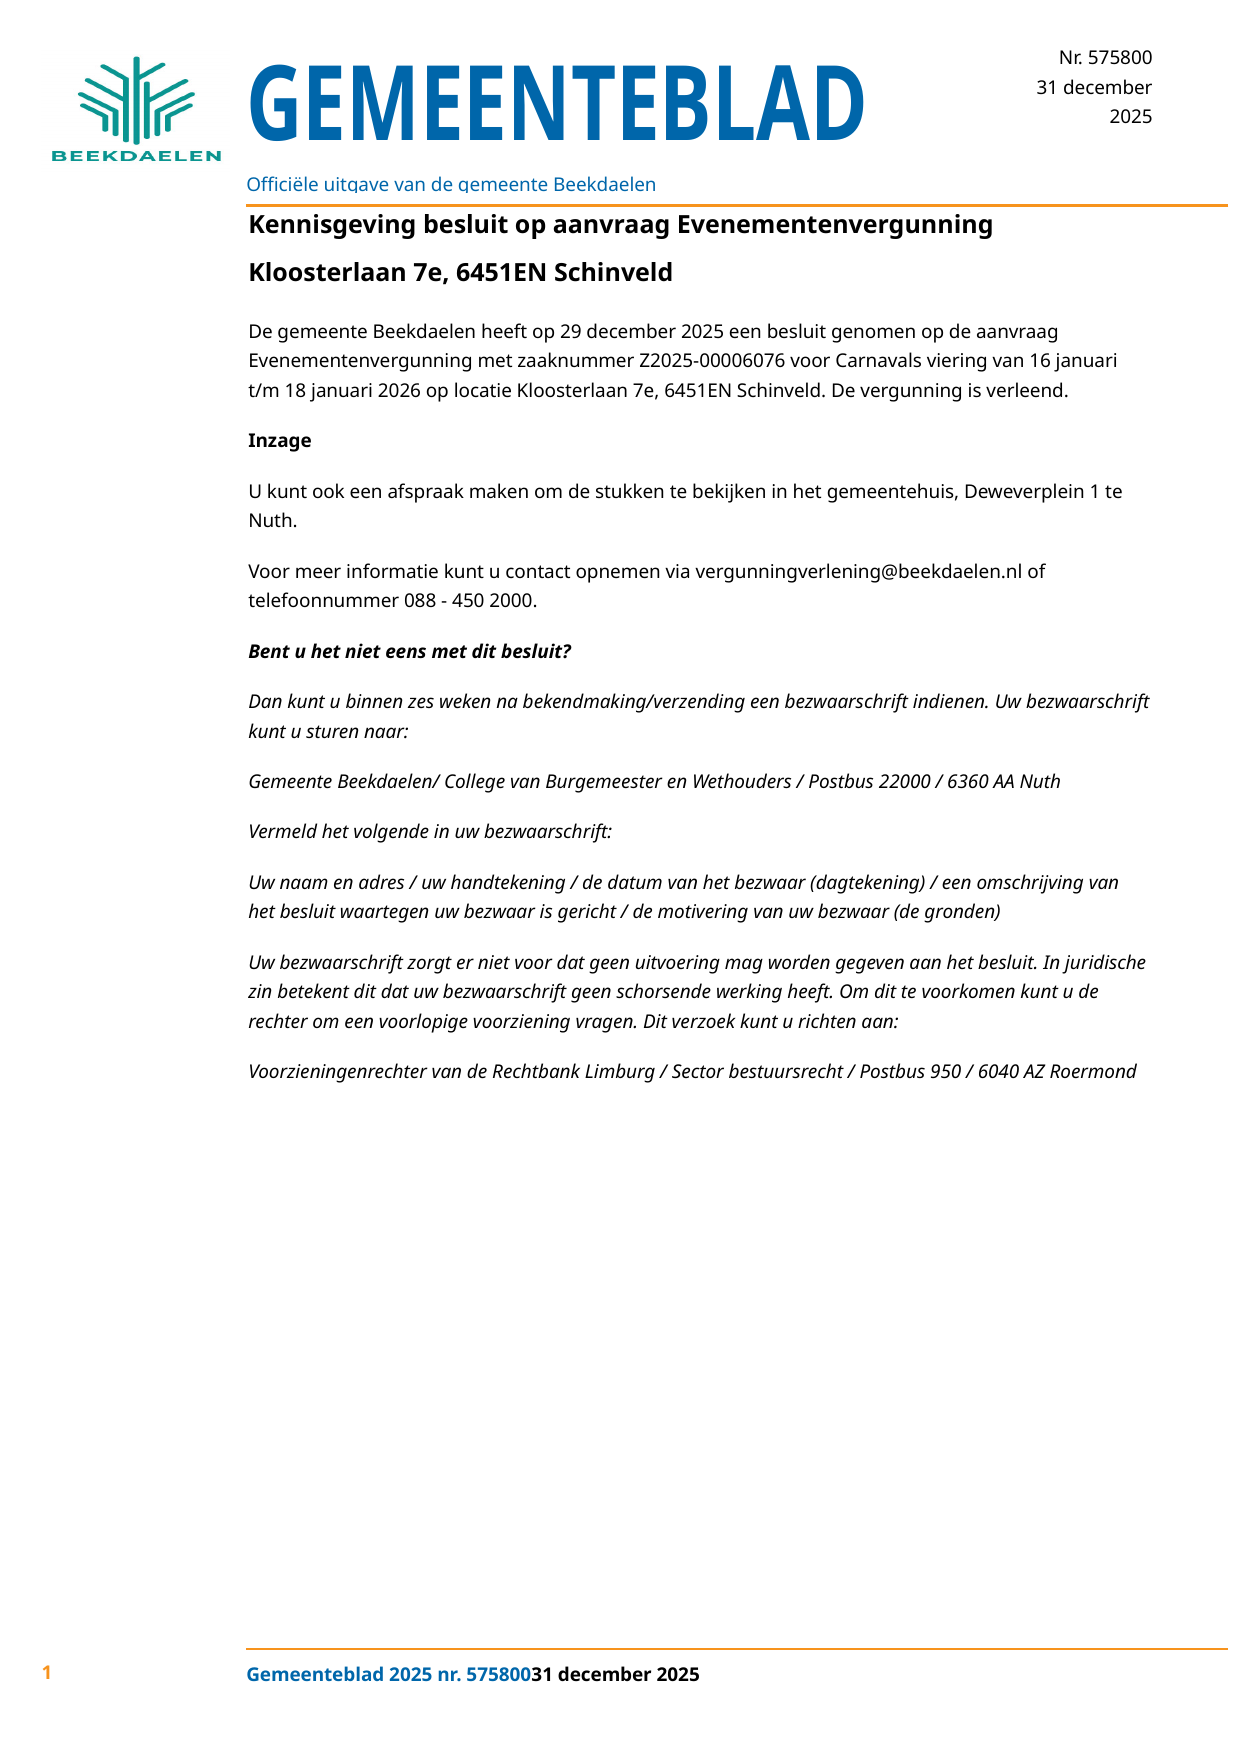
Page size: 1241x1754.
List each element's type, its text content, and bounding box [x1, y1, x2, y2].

text Voorzieningenrechter van de Rechtbank Limburg / Sector bestuursrecht / Postbus 950 / 6040 AZ Roermond [248, 1059, 1152, 1084]
text Uw naam en adres / uw handtekening / de datum van het bezwaar (dagtekening) / een omschrijving van het besluit waartegen uw bezwaar is gericht / de motivering van uw bezwaar (de gronden) [248, 869, 1152, 924]
text Vermeld het volgende in uw bezwaarschrift: [248, 819, 1152, 844]
text Voor meer informatie kunt u contact opnemen via vergunningverlening@beekdaelen.nl of telefoonnummer 088 - 450 2000. [248, 558, 1152, 613]
text Inzage [248, 427, 1152, 453]
picture [41, 47, 231, 172]
text Gemeente Beekdaelen/ College van Burgemeester en Wethouders / Postbus 22000 / 6360 AA Nuth [248, 768, 1152, 794]
text Dan kunt u binnen zes weken na bekendmaking/verzending een bezwaarschrift indienen. Uw bezwaarschrift kunt u sturen naar: [248, 688, 1152, 744]
text Kennisgeving besluit op aanvraag Evenementenvergunning Kloosterlaan 7e, 6451EN Schinveld [248, 207, 1152, 288]
text U kunt ook een afspraak maken om de stukken te bekijken in het gemeentehuis, Deweverplein 1 te Nuth. [248, 478, 1152, 533]
text Uw bezwaarschrift zorgt er niet voor dat geen uitvoering mag worden gegeven aan het besluit. In juridische zin betekent dit dat uw bezwaarschrift geen schorsende werking heeft. Om dit te voorkomen kunt u de rechter om een voorlopige voorziening vragen. Dit verzoek kunt u richten aan: [248, 949, 1152, 1034]
text Bent u het niet eens met dit besluit? [248, 638, 1152, 664]
text De gemeente Beekdaelen heeft op 29 december 2025 een besluit genomen op de aanvraag Evenementenvergunning met zaaknummer Z2025-00006076 voor Carnavals viering van 16 januari t/m 18 januari 2026 op locatie Kloosterlaan 7e, 6451EN Schinveld. De vergunning is verleend. [248, 318, 1152, 403]
